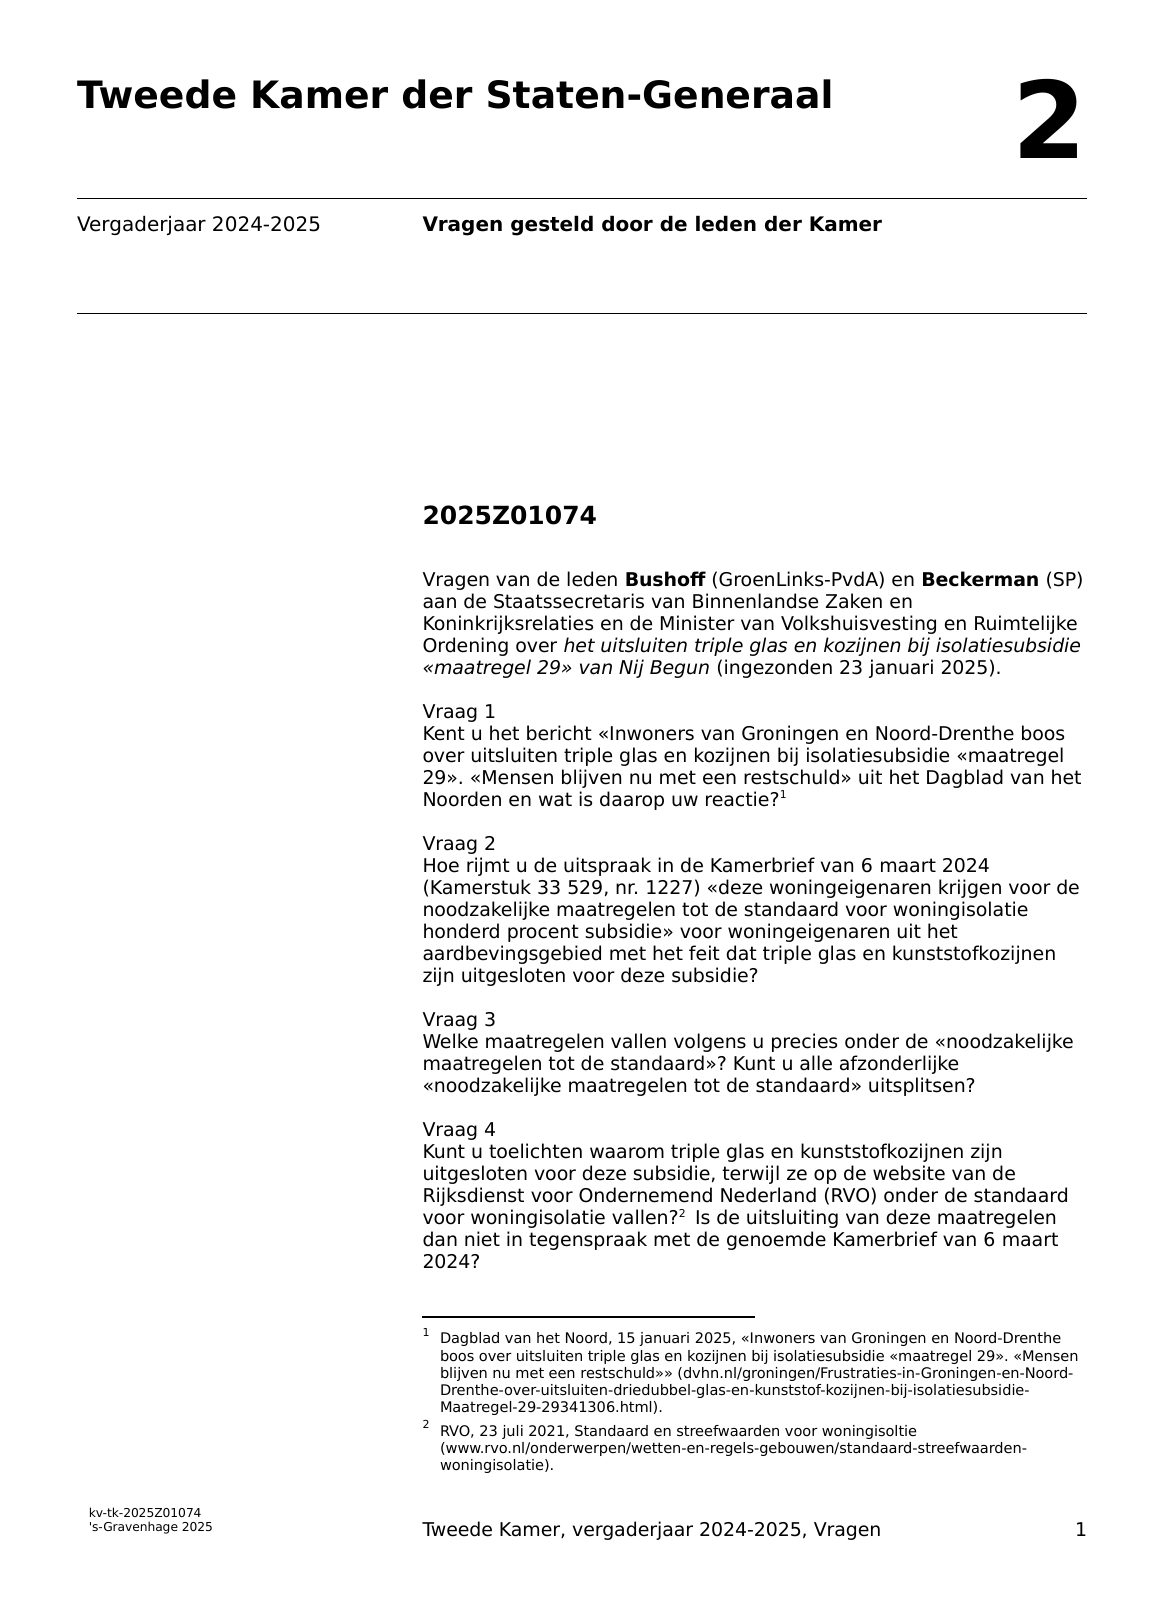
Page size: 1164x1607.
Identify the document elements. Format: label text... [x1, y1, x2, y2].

table_header Tweede Kamer der Staten-Generaal [77, 59, 886, 198]
table_cell Vragen gesteld door de leden der Kamer [422, 199, 1087, 313]
text Vraag 3 [422, 1009, 1087, 1031]
text Dagblad van het Noord, 15 januari 2025, «Inwoners van Groningen en Noord-Drenthe boos over uitsluiten triple glas en kozijnen bij isolatiesubsidie «maatregel 29». «Mensen blijven nu met een restschuld»» (dvhn.nl/groningen/Frustraties-in-Groningen-en-Noord-Drenthe-over-uitsluiten-driedubbel-glas-en-kunststof-kozijnen-bij-isolatiesubsidie-Maatregel-29-29341306.html). [422, 1326, 1087, 1416]
text Vraag 1 [422, 701, 1087, 723]
text Kunt u toelichten waarom triple glas en kunststofkozijnen zijn uitgesloten voor deze subsidie, terwijl ze op de website van de Rijksdienst voor Ondernemend Nederland (RVO) onder de standaard voor woningisolatie vallen? Is de uitsluiting van deze maatregelen dan niet in tegenspraak met de genoemde Kamerbrief van 6 maart 2024? [422, 1141, 1087, 1273]
text Welke maatregelen vallen volgens u precies onder de «noodzakelijke maatregelen tot de standaard»? Kunt u alle afzonderlijke «noodzakelijke maatregelen tot de standaard» uitsplitsen? [422, 1031, 1087, 1097]
text Vraag 4 [422, 1119, 1087, 1141]
text RVO, 23 juli 2021, Standaard en streefwaarden voor woningisoltie (www.rvo.nl/onderwerpen/wetten-en-regels-gebouwen/standaard-streefwaarden-woningisolatie). [422, 1418, 1087, 1474]
text Vragen van de leden Bushoff (GroenLinks-PvdA) en Beckerman (SP) aan de Staatssecretaris van Binnenlandse Zaken en Koninkrijksrelaties en de Minister van Volkshuisvesting en Ruimtelijke Ordening over het uitsluiten triple glas en kozijnen bij isolatiesubsidie «maatregel 29» van Nij Begun (ingezonden 23 januari 2025). [422, 569, 1087, 679]
text Vraag 2 [422, 833, 1087, 855]
text kv-tk-2025Z01074 [88, 1506, 323, 1520]
text 2025Z01074 [422, 501, 1087, 531]
text Hoe rijmt u de uitspraak in de Kamerbrief van 6 maart 2024 (Kamerstuk 33 529, nr. 1227) «deze woningeigenaren krijgen voor de noodzakelijke maatregelen tot de standaard voor woningisolatie honderd procent subsidie» voor woningeigenaren uit het aardbevingsgebied met het feit dat triple glas en kunststofkozijnen zijn uitgesloten voor deze subsidie? [422, 855, 1087, 987]
text 's-Gravenhage 2025 [88, 1520, 323, 1534]
text Kent u het bericht «Inwoners van Groningen en Noord-Drenthe boos over uitsluiten triple glas en kozijnen bij isolatiesubsidie «maatregel 29». «Mensen blijven nu met een restschuld» uit het Dagblad van het Noorden en wat is daarop uw reactie? [422, 723, 1087, 811]
table_header 2 [886, 59, 1087, 198]
table_cell Vergaderjaar 2024-2025 [77, 199, 422, 313]
